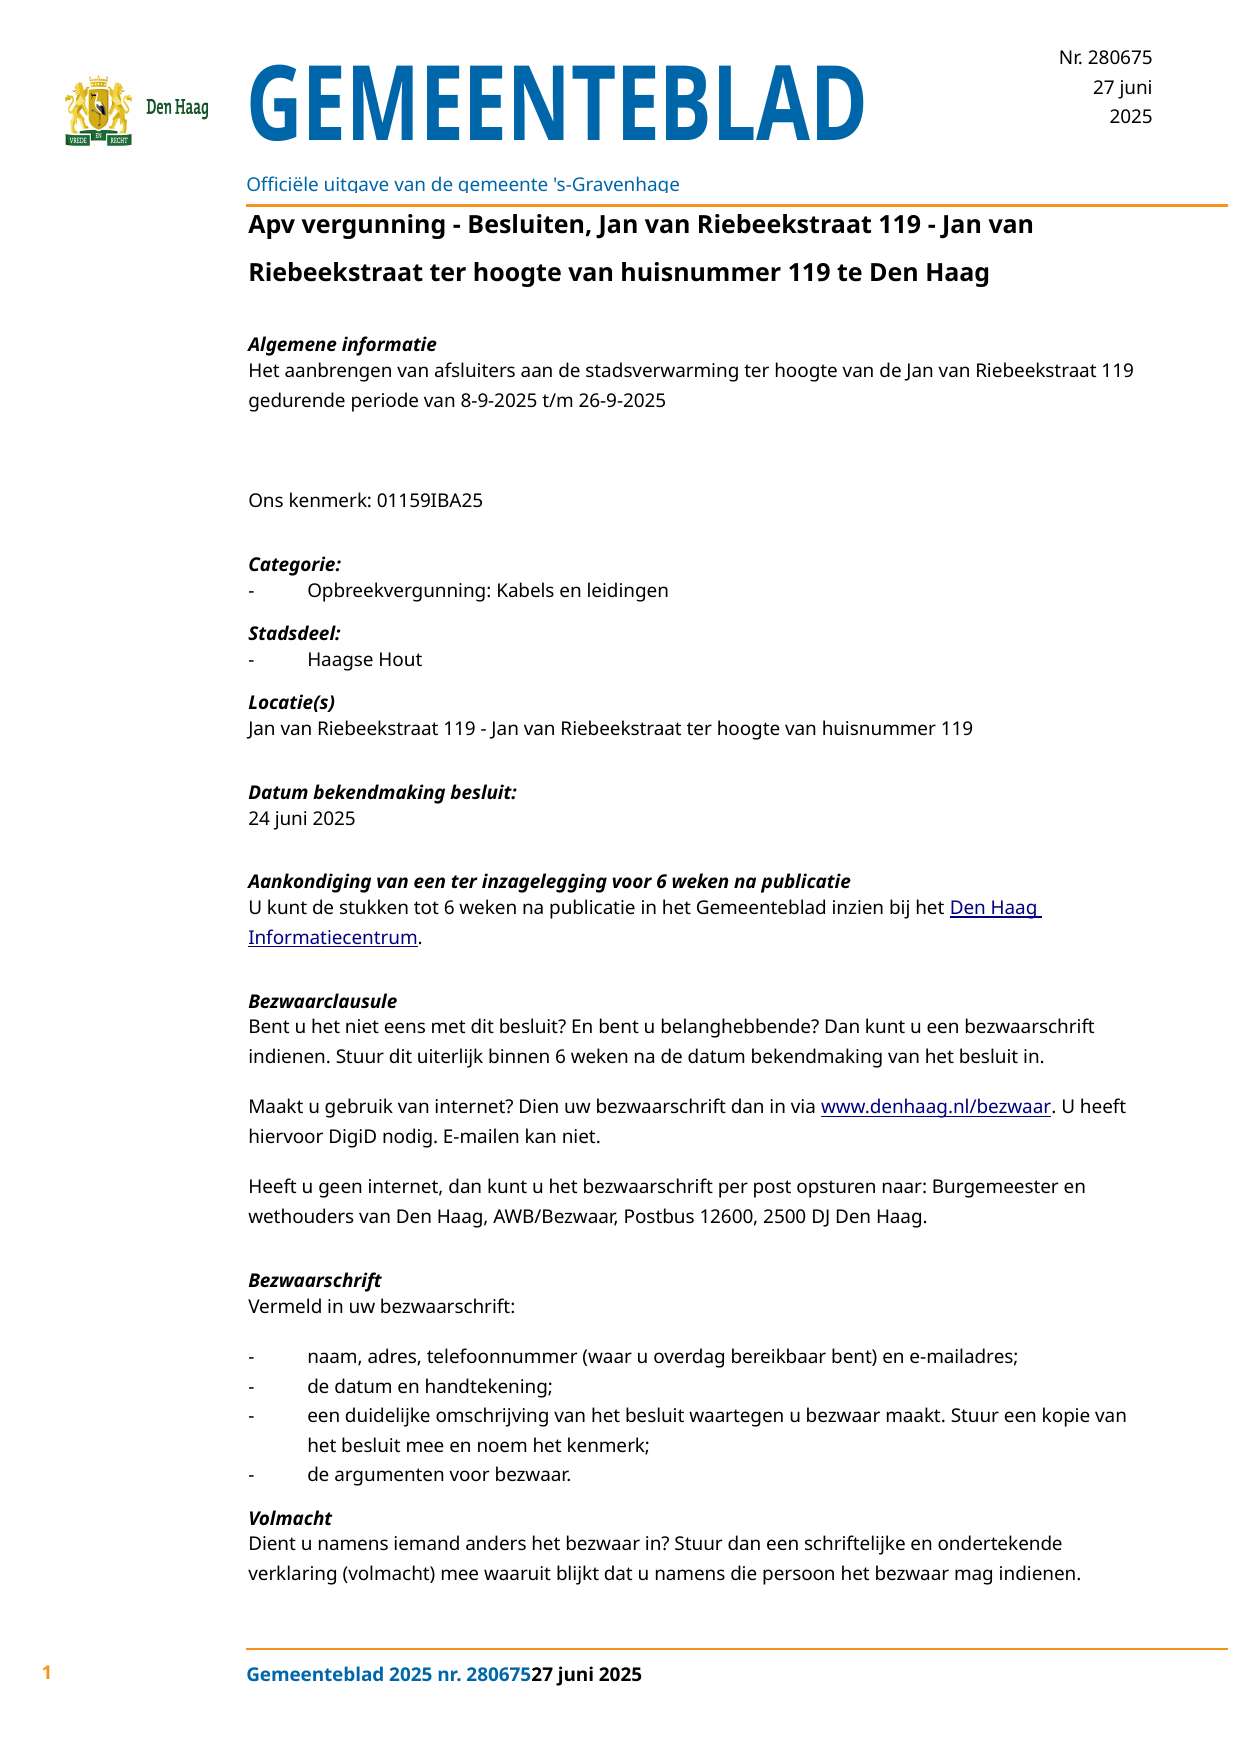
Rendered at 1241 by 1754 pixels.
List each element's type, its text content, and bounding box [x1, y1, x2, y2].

list de datum en handtekening; [248, 1373, 1152, 1399]
text Bent u het niet eens met dit besluit? En bent u belanghebbende? Dan kunt u een bezwaarschrift indienen. Stuur dit uiterlijk binnen 6 weken na de datum bekendmaking van het besluit in. [248, 1014, 1152, 1069]
text Apv vergunning - Besluiten, Jan van Riebeekstraat 119 - Jan van Riebeekstraat ter hoogte van huisnummer 119 te Den Haag [248, 207, 1152, 288]
text Bezwaarschrift [248, 1267, 1152, 1293]
text U kunt de stukken tot 6 weken na publicatie in het Gemeenteblad inzien bij het Den Haag Informatiecentrum. [248, 894, 1152, 950]
list een duidelijke omschrijving van het besluit waartegen u bezwaar maakt. Stuur een kopie van het besluit mee en noem het kenmerk; [248, 1402, 1152, 1458]
picture [41, 47, 231, 172]
text Heeft u geen internet, dan kunt u het bezwaarschrift per post opsturen naar: Burgemeester en wethouders van Den Haag, AWB/Bezwaar, Postbus 12600, 2500 DJ Den Haag. [248, 1174, 1152, 1229]
text Categorie: [248, 552, 1152, 577]
text Het aanbrengen van afsluiters aan de stadsverwarming ter hoogte van de Jan van Riebeekstraat 119 gedurende periode van 8-9-2025 t/m 26-9-2025 [248, 357, 1152, 412]
list naam, adres, telefoonnummer (waar u overdag bereikbaar bent) en e-mailadres; [248, 1343, 1152, 1369]
text Locatie(s) [248, 689, 1152, 715]
list de argumenten voor bezwaar. [248, 1462, 1152, 1487]
text Bezwaarclausule [248, 988, 1152, 1014]
text Volmacht [248, 1505, 1152, 1531]
text Jan van Riebeekstraat 119 - Jan van Riebeekstraat ter hoogte van huisnummer 119 [248, 715, 1152, 741]
text Dient u namens iemand anders het bezwaar in? Stuur dan een schriftelijke en ondertekende verklaring (volmacht) mee waaruit blijkt dat u namens die persoon het bezwaar mag indienen. [248, 1531, 1152, 1586]
text Ons kenmerk: 01159IBA25 [248, 488, 1152, 513]
text Stadsdeel: [248, 620, 1152, 646]
text Maakt u gebruik van internet? Dien uw bezwaarschrift dan in via www.denhaag.nl/bezwaar. U heeft hiervoor DigiD nodig. E-mailen kan niet. [248, 1094, 1152, 1149]
text 24 juni 2025 [248, 805, 1152, 830]
text Vermeld in uw bezwaarschrift: [248, 1293, 1152, 1319]
list Opbreekvergunning: Kabels en leidingen [248, 577, 1152, 603]
text Aankondiging van een ter inzagelegging voor 6 weken na publicatie [248, 869, 1152, 894]
text Datum bekendmaking besluit: [248, 779, 1152, 805]
text Algemene informatie [248, 331, 1152, 357]
list Haagse Hout [248, 646, 1152, 672]
